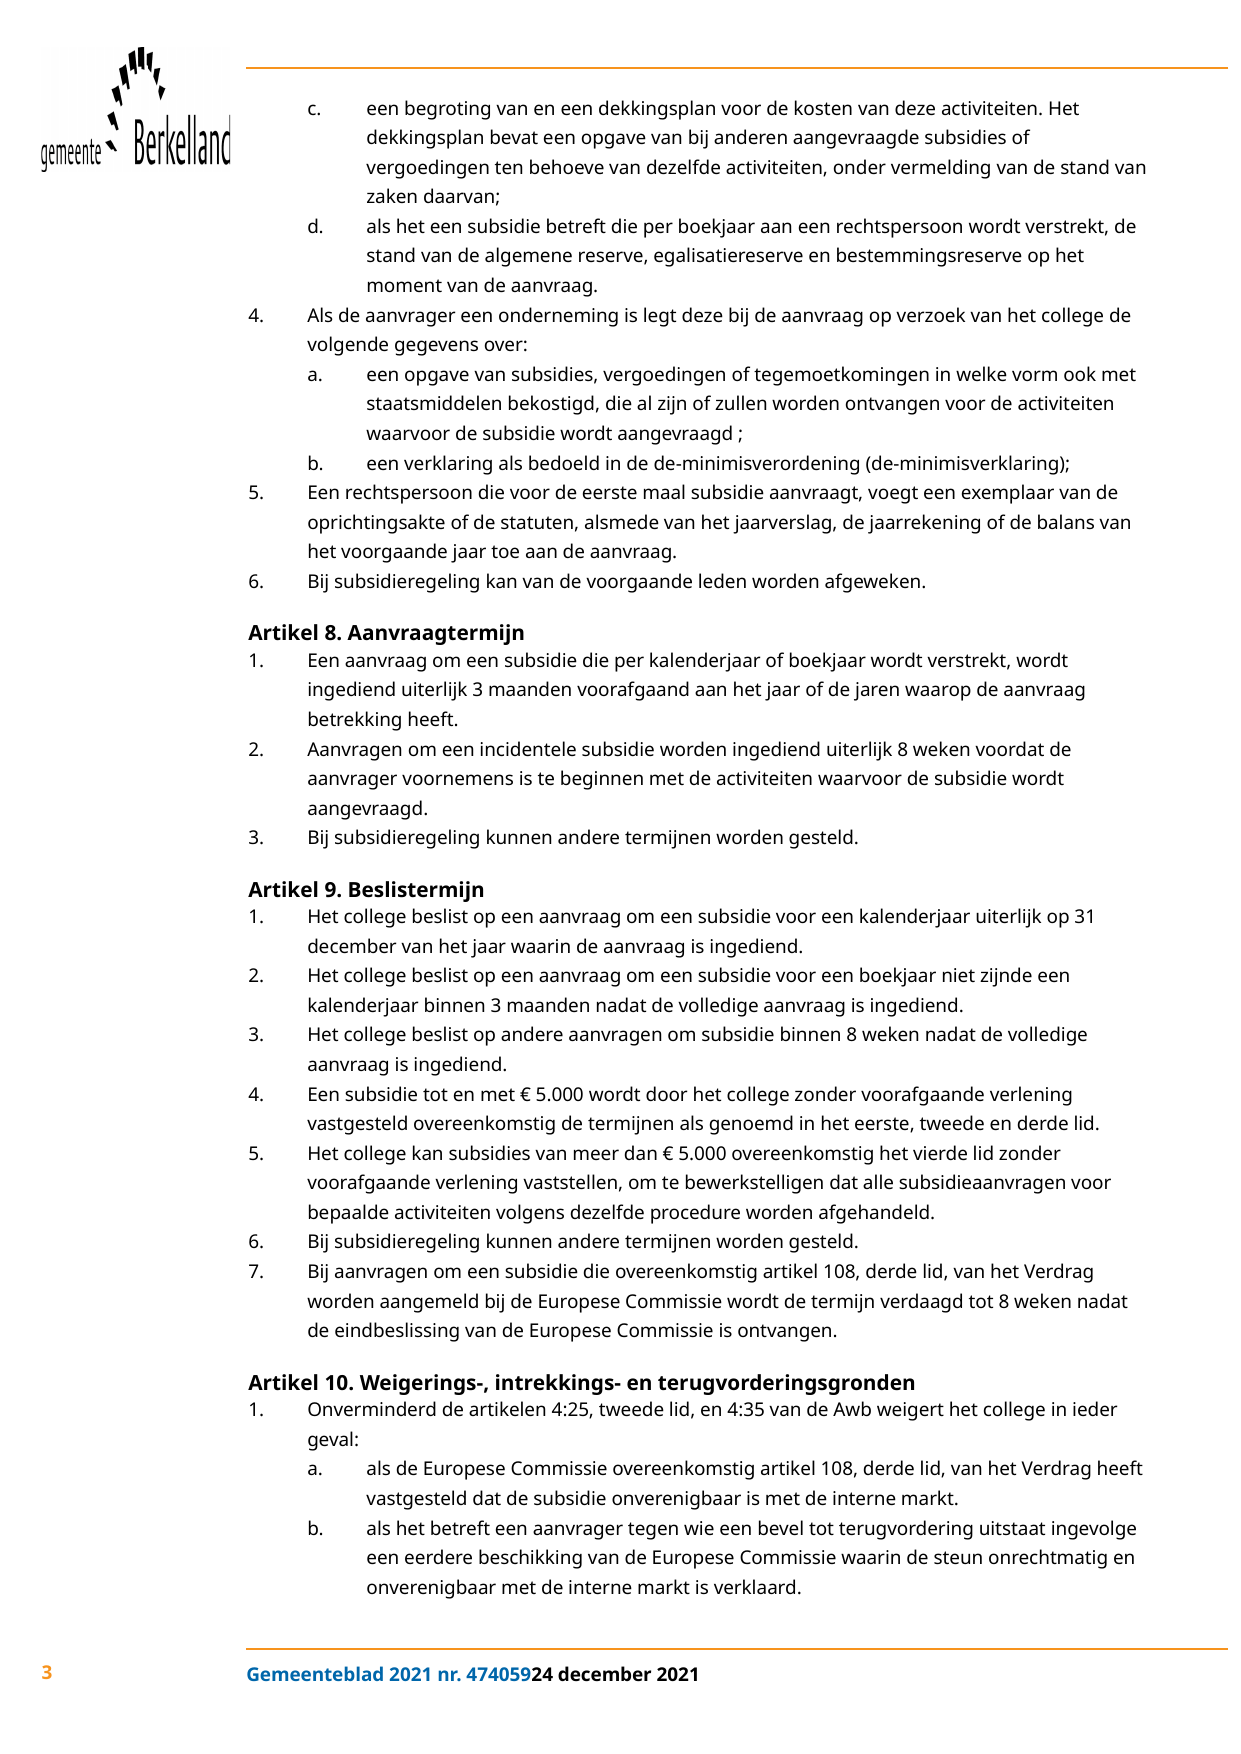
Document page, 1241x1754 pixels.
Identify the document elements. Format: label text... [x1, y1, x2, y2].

list een verklaring als bedoeld in de de-minimisverordening (de-minimisverklaring); [307, 450, 1152, 476]
list Aanvragen om een incidentele subsidie worden ingediend uiterlijk 8 weken voordat de aanvrager voornemens is te beginnen met de activiteiten waarvoor de subsidie wordt aangevraagd. [248, 736, 1152, 821]
list Onverminderd de artikelen 4:25, tweede lid, en 4:35 van de Awb weigert het college in ieder geval: [248, 1396, 1152, 1452]
list Als de aanvrager een onderneming is legt deze bij de aanvraag op verzoek van het college de volgende gegevens over: [248, 302, 1152, 357]
list Het college beslist op andere aanvragen om subsidie binnen 8 weken nadat de volledige aanvraag is ingediend. [248, 1022, 1152, 1077]
list Bij subsidieregeling kunnen andere termijnen worden gesteld. [248, 1229, 1152, 1254]
list als het een subsidie betreft die per boekjaar aan een rechtspersoon wordt verstrekt, de stand van de algemene reserve, egalisatiereserve en bestemmingsreserve op het moment van de aanvraag. [307, 213, 1152, 298]
list Een rechtspersoon die voor de eerste maal subsidie aanvraagt, voegt een exemplaar van de oprichtingsakte of de statuten, alsmede van het jaarverslag, de jaarrekening of de balans van het voorgaande jaar toe aan de aanvraag. [248, 479, 1152, 564]
list Het college kan subsidies van meer dan € 5.000 overeenkomstig het vierde lid zonder voorafgaande verlening vaststellen, om te bewerkstelligen dat alle subsidieaanvragen voor bepaalde activiteiten volgens dezelfde procedure worden afgehandeld. [248, 1140, 1152, 1225]
list Bij aanvragen om een subsidie die overeenkomstig artikel 108, derde lid, van het Verdrag worden aangemeld bij de Europese Commissie wordt de termijn verdaagd tot 8 weken nadat de eindbeslissing van de Europese Commissie is ontvangen. [248, 1258, 1152, 1343]
picture [41, 47, 231, 172]
text Artikel 8. Aanvraagtermijn [248, 618, 1152, 647]
text Artikel 9. Beslistermijn [248, 875, 1152, 903]
list een begroting van en een dekkingsplan voor de kosten van deze activiteiten. Het dekkingsplan bevat een opgave van bij anderen aangevraagde subsidies of vergoedingen ten behoeve van dezelfde activiteiten, onder vermelding van de stand van zaken daarvan; [307, 95, 1152, 209]
list Bij subsidieregeling kunnen andere termijnen worden gesteld. [248, 824, 1152, 850]
list als de Europese Commissie overeenkomstig artikel 108, derde lid, van het Verdrag heeft vastgesteld dat de subsidie onverenigbaar is met de interne markt. [307, 1456, 1152, 1511]
list Bij subsidieregeling kan van de voorgaande leden worden afgeweken. [248, 568, 1152, 594]
text Artikel 10. Weigerings-, intrekkings- en terugvorderingsgronden [248, 1368, 1152, 1396]
list Het college beslist op een aanvraag om een subsidie voor een kalenderjaar uiterlijk op 31 december van het jaar waarin de aanvraag is ingediend. [248, 903, 1152, 959]
list Een aanvraag om een subsidie die per kalenderjaar of boekjaar wordt verstrekt, wordt ingediend uiterlijk 3 maanden voorafgaand aan het jaar of de jaren waarop de aanvraag betrekking heeft. [248, 647, 1152, 732]
list Een subsidie tot en met € 5.000 wordt door het college zonder voorafgaande verlening vastgesteld overeenkomstig de termijnen als genoemd in het eerste, tweede en derde lid. [248, 1081, 1152, 1136]
list een opgave van subsidies, vergoedingen of tegemoetkomingen in welke vorm ook met staatsmiddelen bekostigd, die al zijn of zullen worden ontvangen voor de activiteiten waarvoor de subsidie wordt aangevraagd ; [307, 361, 1152, 446]
list Het college beslist op een aanvraag om een subsidie voor een boekjaar niet zijnde een kalenderjaar binnen 3 maanden nadat de volledige aanvraag is ingediend. [248, 962, 1152, 1018]
list als het betreft een aanvrager tegen wie een bevel tot terugvordering uitstaat ingevolge een eerdere beschikking van de Europese Commissie waarin de steun onrechtmatig en onverenigbaar met de interne markt is verklaard. [307, 1515, 1152, 1599]
